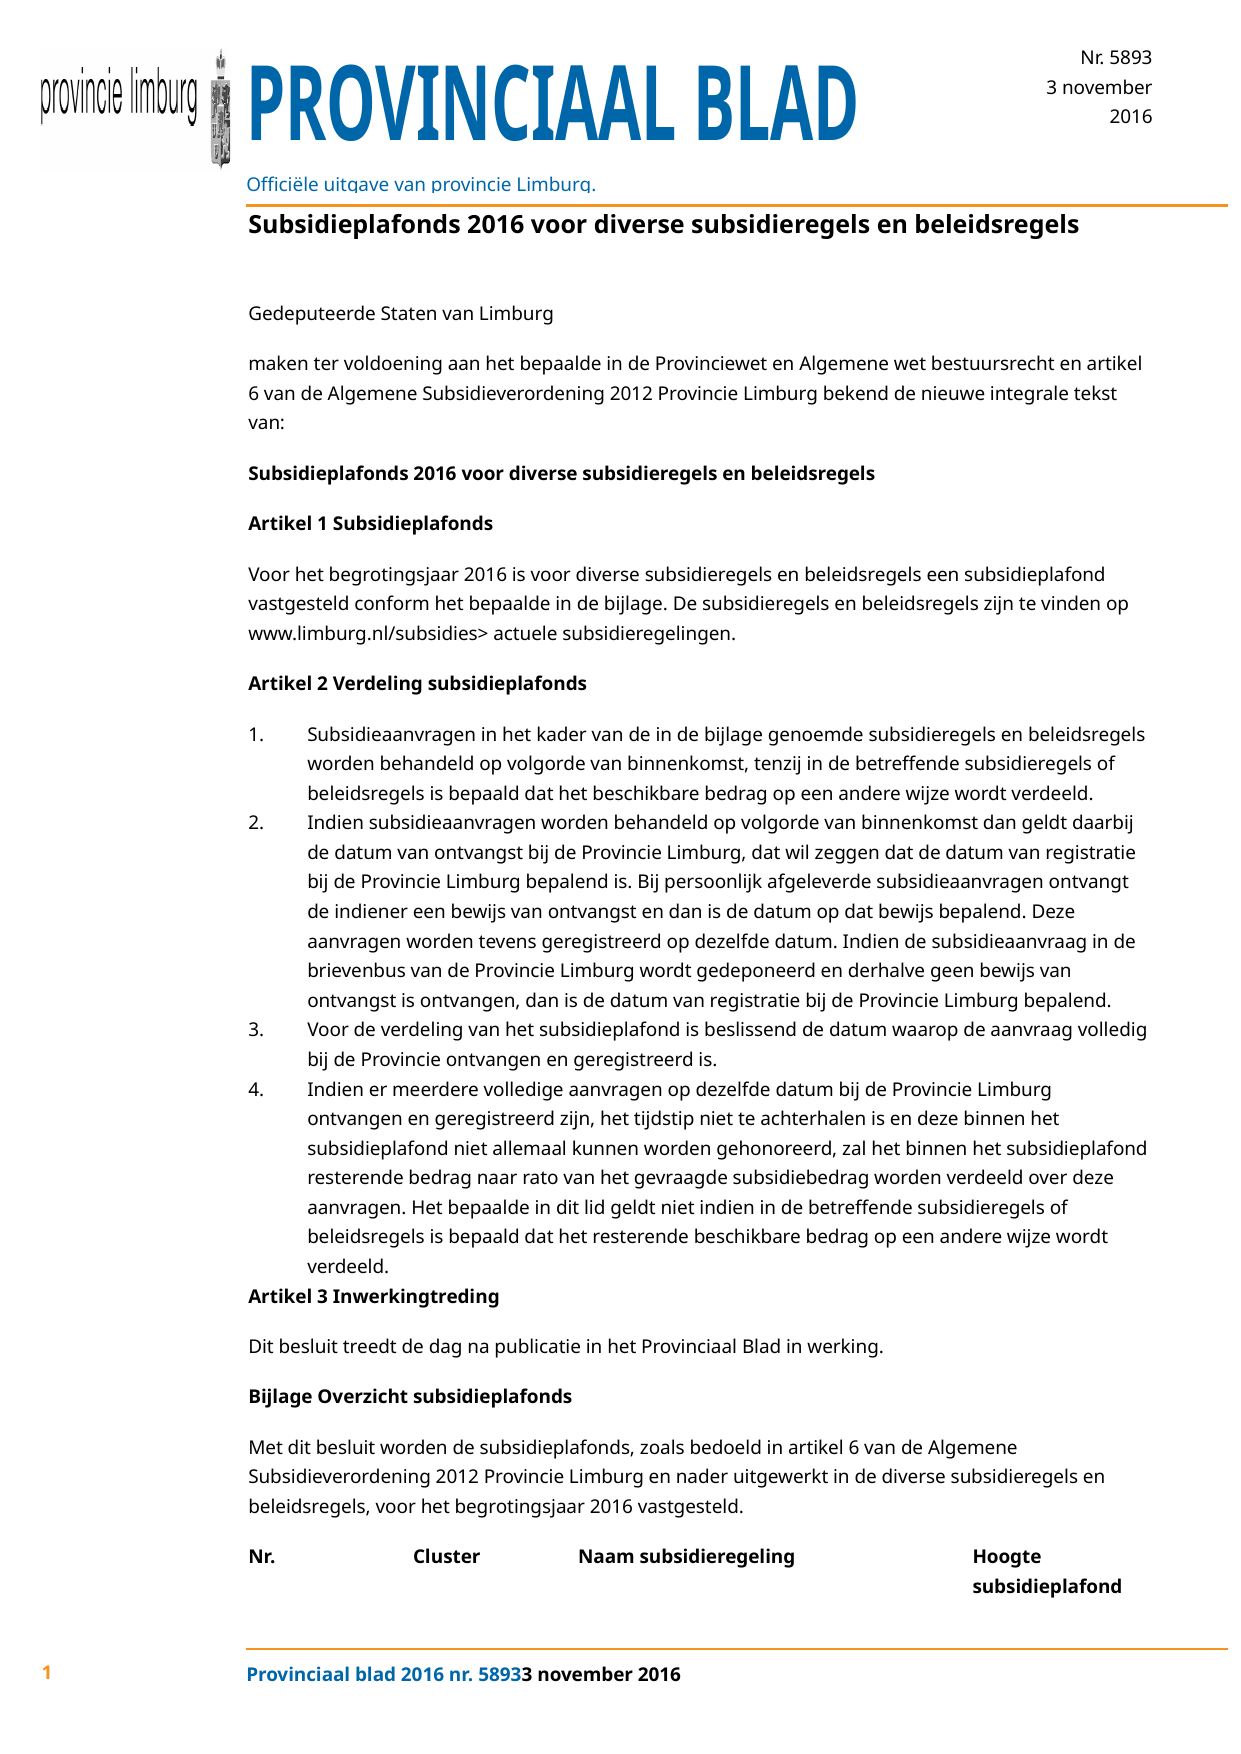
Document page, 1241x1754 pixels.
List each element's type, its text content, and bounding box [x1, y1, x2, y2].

text Met dit besluit worden de subsidieplafonds, zoals bedoeld in artikel 6 van de Algemene Subsidieverordening 2012 Provincie Limburg en nader uitgewerkt in de diverse subsidieregels en beleidsregels, voor het begrotingsjaar 2016 vastgesteld. [248, 1434, 1152, 1519]
list Indien er meerdere volledige aanvragen op dezelfde datum bij de Provincie Limburg ontvangen en geregistreerd zijn, het tijdstip niet te achterhalen is en deze binnen het subsidieplafond niet allemaal kunnen worden gehonoreerd, zal het binnen het subsidieplafond resterende bedrag naar rato van het gevraagde subsidiebedrag worden verdeeld over deze aanvragen. Het bepaalde in dit lid geldt niet indien in de betreffende subsidieregels of beleidsregels is bepaald dat het resterende beschikbare bedrag op een andere wijze wordt verdeeld. [248, 1076, 1152, 1279]
list Subsidieaanvragen in het kader van de in de bijlage genoemde subsidieregels en beleidsregels worden behandeld op volgorde van binnenkomst, tenzij in de betreffende subsidieregels of beleidsregels is bepaald dat het beschikbare bedrag op een andere wijze wordt verdeeld. [248, 721, 1152, 806]
text Subsidieplafonds 2016 voor diverse subsidieregels en beleidsregels [248, 460, 1152, 486]
text Subsidieplafonds 2016 voor diverse subsidieregels en beleidsregels [248, 207, 1152, 241]
text Artikel 3 Inwerkingtreding [248, 1283, 1152, 1308]
text Gedeputeerde Staten van Limburg [248, 300, 1152, 326]
table_header Naam subsidieregeling [578, 1544, 972, 1599]
text Bijlage Overzicht subsidieplafonds [248, 1384, 1152, 1409]
table_header Cluster [413, 1544, 578, 1599]
text Artikel 1 Subsidieplafonds [248, 510, 1152, 536]
picture [41, 47, 231, 172]
table_header Hoogte subsidieplafond [972, 1544, 1152, 1599]
text Voor het begrotingsjaar 2016 is voor diverse subsidieregels en beleidsregels een subsidieplafond vastgesteld conform het bepaalde in de bijlage. De subsidieregels en beleidsregels zijn te vinden op www.limburg.nl/subsidies> actuele subsidieregelingen. [248, 561, 1152, 646]
list Voor de verdeling van het subsidieplafond is beslissend de datum waarop de aanvraag volledig bij de Provincie ontvangen en geregistreerd is. [248, 1017, 1152, 1072]
text Dit besluit treedt de dag na publicatie in het Provinciaal Blad in werking. [248, 1333, 1152, 1359]
text Artikel 2 Verdeling subsidieplafonds [248, 670, 1152, 696]
table_header Nr. [248, 1544, 413, 1599]
text maken ter voldoening aan het bepaalde in de Provinciewet en Algemene wet bestuursrecht en artikel 6 van de Algemene Subsidieverordening 2012 Provincie Limburg bekend de nieuwe integrale tekst van: [248, 350, 1152, 435]
list Indien subsidieaanvragen worden behandeld op volgorde van binnenkomst dan geldt daarbij de datum van ontvangst bij de Provincie Limburg, dat wil zeggen dat de datum van registratie bij de Provincie Limburg bepalend is. Bij persoonlijk afgeleverde subsidieaanvragen ontvangt de indiener een bewijs van ontvangst en dan is de datum op dat bewijs bepalend. Deze aanvragen worden tevens geregistreerd op dezelfde datum. Indien de subsidieaanvraag in de brievenbus van de Provincie Limburg wordt gedeponeerd en derhalve geen bewijs van ontvangst is ontvangen, dan is de datum van registratie bij de Provincie Limburg bepalend. [248, 809, 1152, 1013]
